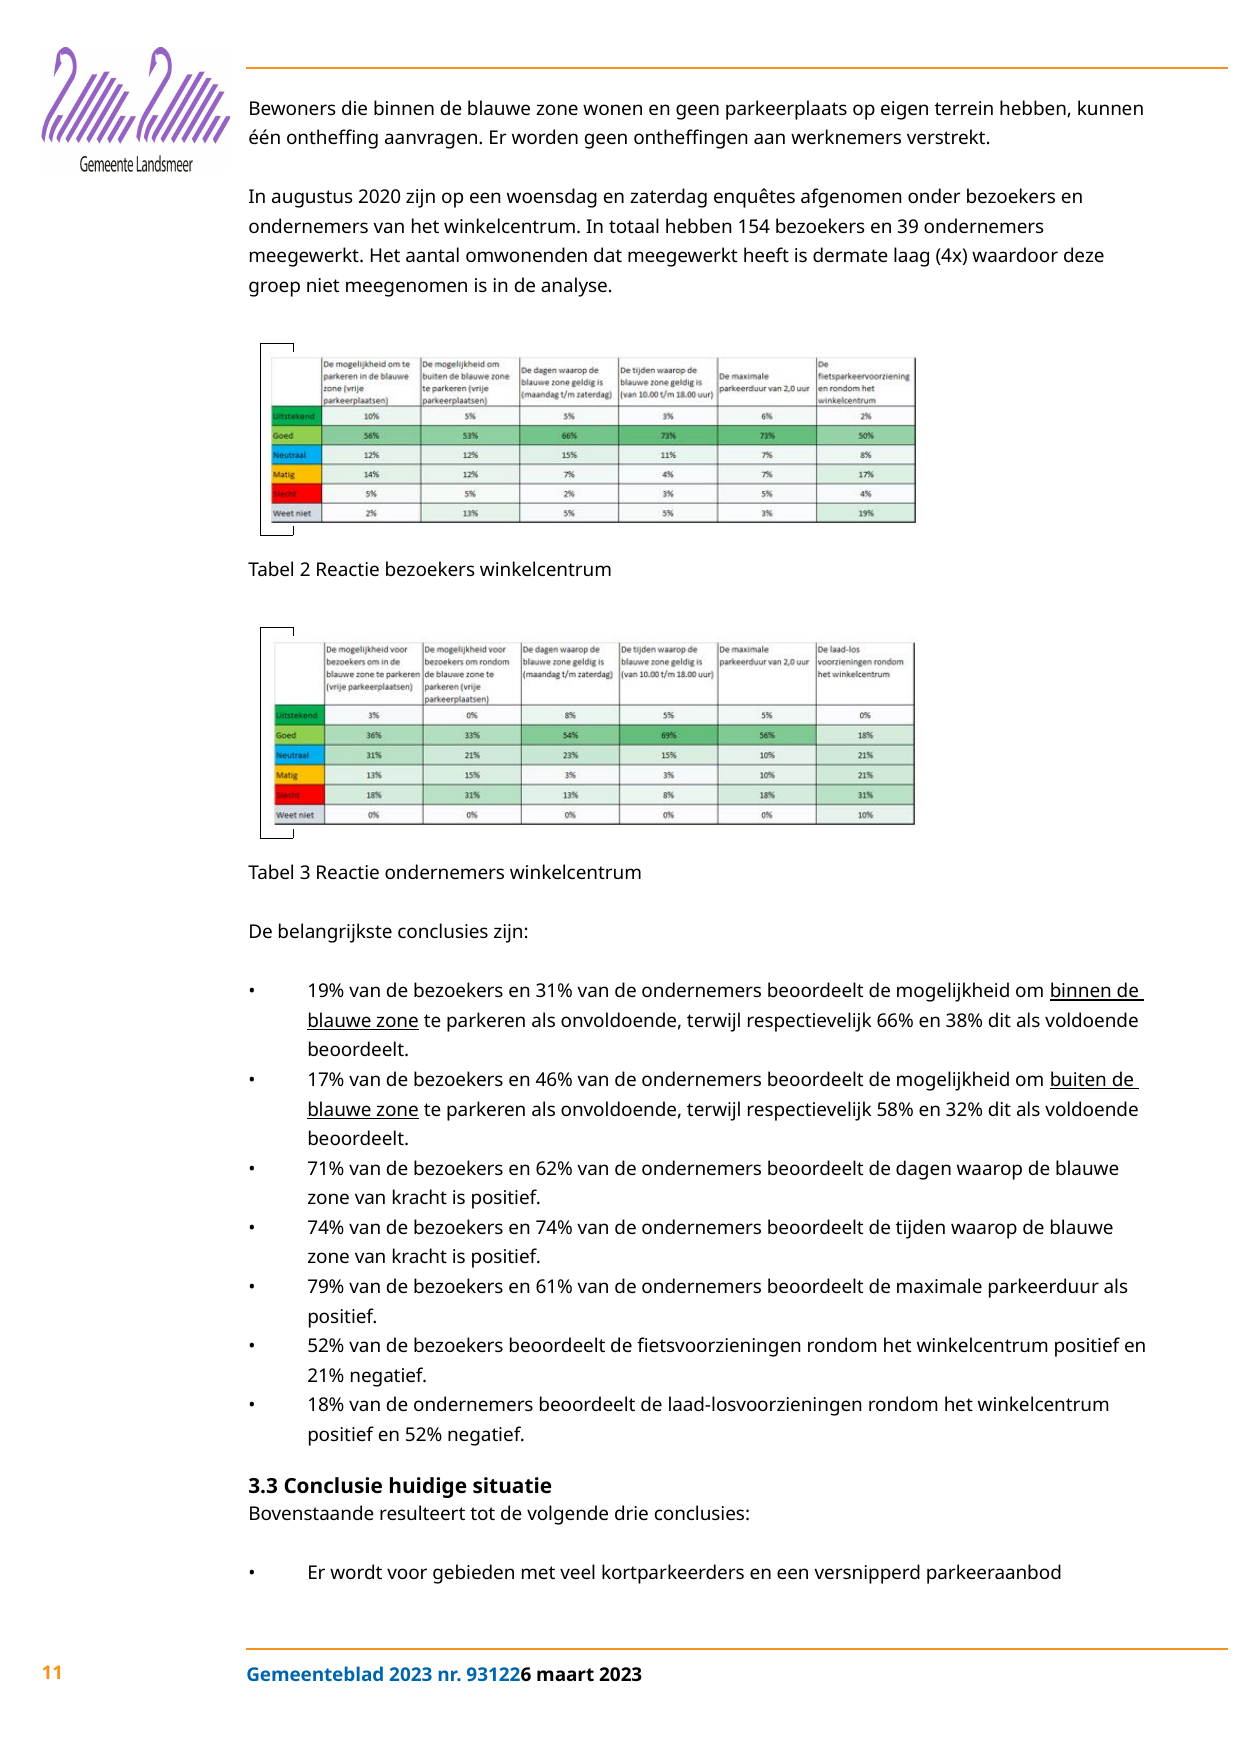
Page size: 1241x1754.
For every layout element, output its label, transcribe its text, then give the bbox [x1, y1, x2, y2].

text Bewoners die binnen de blauwe zone wonen en geen parkeerplaats op eigen terrein hebben, kunnen één ontheffing aanvragen. Er worden geen ontheffingen aan werknemers verstrekt. [248, 95, 1152, 150]
text Tabel 3 Reactie ondernemers winkelcentrum [248, 859, 1152, 885]
list 79% van de bezoekers en 61% van de ondernemers beoordeelt de maximale parkeerduur als positief. [248, 1273, 1152, 1328]
list 74% van de bezoekers en 74% van de ondernemers beoordeelt de tijden waarop de blauwe zone van kracht is positief. [248, 1214, 1152, 1269]
list 17% van de bezoekers en 46% van de ondernemers beoordeelt de mogelijkheid om buiten de blauwe zone te parkeren als onvoldoende, terwijl respectievelijk 58% en 32% dit als voldoende beoordeelt. [248, 1066, 1152, 1151]
picture [268, 352, 919, 526]
text Bovenstaande resulteert tot de volgende drie conclusies: [248, 1500, 1152, 1526]
list 19% van de bezoekers en 31% van de ondernemers beoordeelt de mogelijkheid om binnen de blauwe zone te parkeren als onvoldoende, terwijl respectievelijk 66% en 38% dit als voldoende beoordeelt. [248, 977, 1152, 1062]
text 3.3 Conclusie huidige situatie [248, 1472, 1152, 1500]
text Tabel 2 Reactie bezoekers winkelcentrum [248, 556, 1152, 582]
list Er wordt voor gebieden met veel kortparkeerders en een versnipperd parkeeraanbod [248, 1559, 1152, 1585]
text In augustus 2020 zijn op een woensdag en zaterdag enquêtes afgenomen onder bezoekers en ondernemers van het winkelcentrum. In totaal hebben 154 bezoekers en 39 ondernemers meegewerkt. Het aantal omwonenden dat meegewerkt heeft is dermate laag (4x) waardoor deze groep niet meegenomen is in de analyse. [248, 183, 1152, 298]
list 71% van de bezoekers en 62% van de ondernemers beoordeelt de dagen waarop de blauwe zone van kracht is positief. [248, 1155, 1152, 1210]
picture [268, 636, 919, 829]
list 52% van de bezoekers beoordeelt de fietsvoorzieningen rondom het winkelcentrum positief en 21% negatief. [248, 1332, 1152, 1388]
text De belangrijkste conclusies zijn: [248, 918, 1152, 944]
picture [41, 47, 231, 172]
list 18% van de ondernemers beoordeelt de laad-losvoorzieningen rondom het winkelcentrum positief en 52% negatief. [248, 1392, 1152, 1447]
